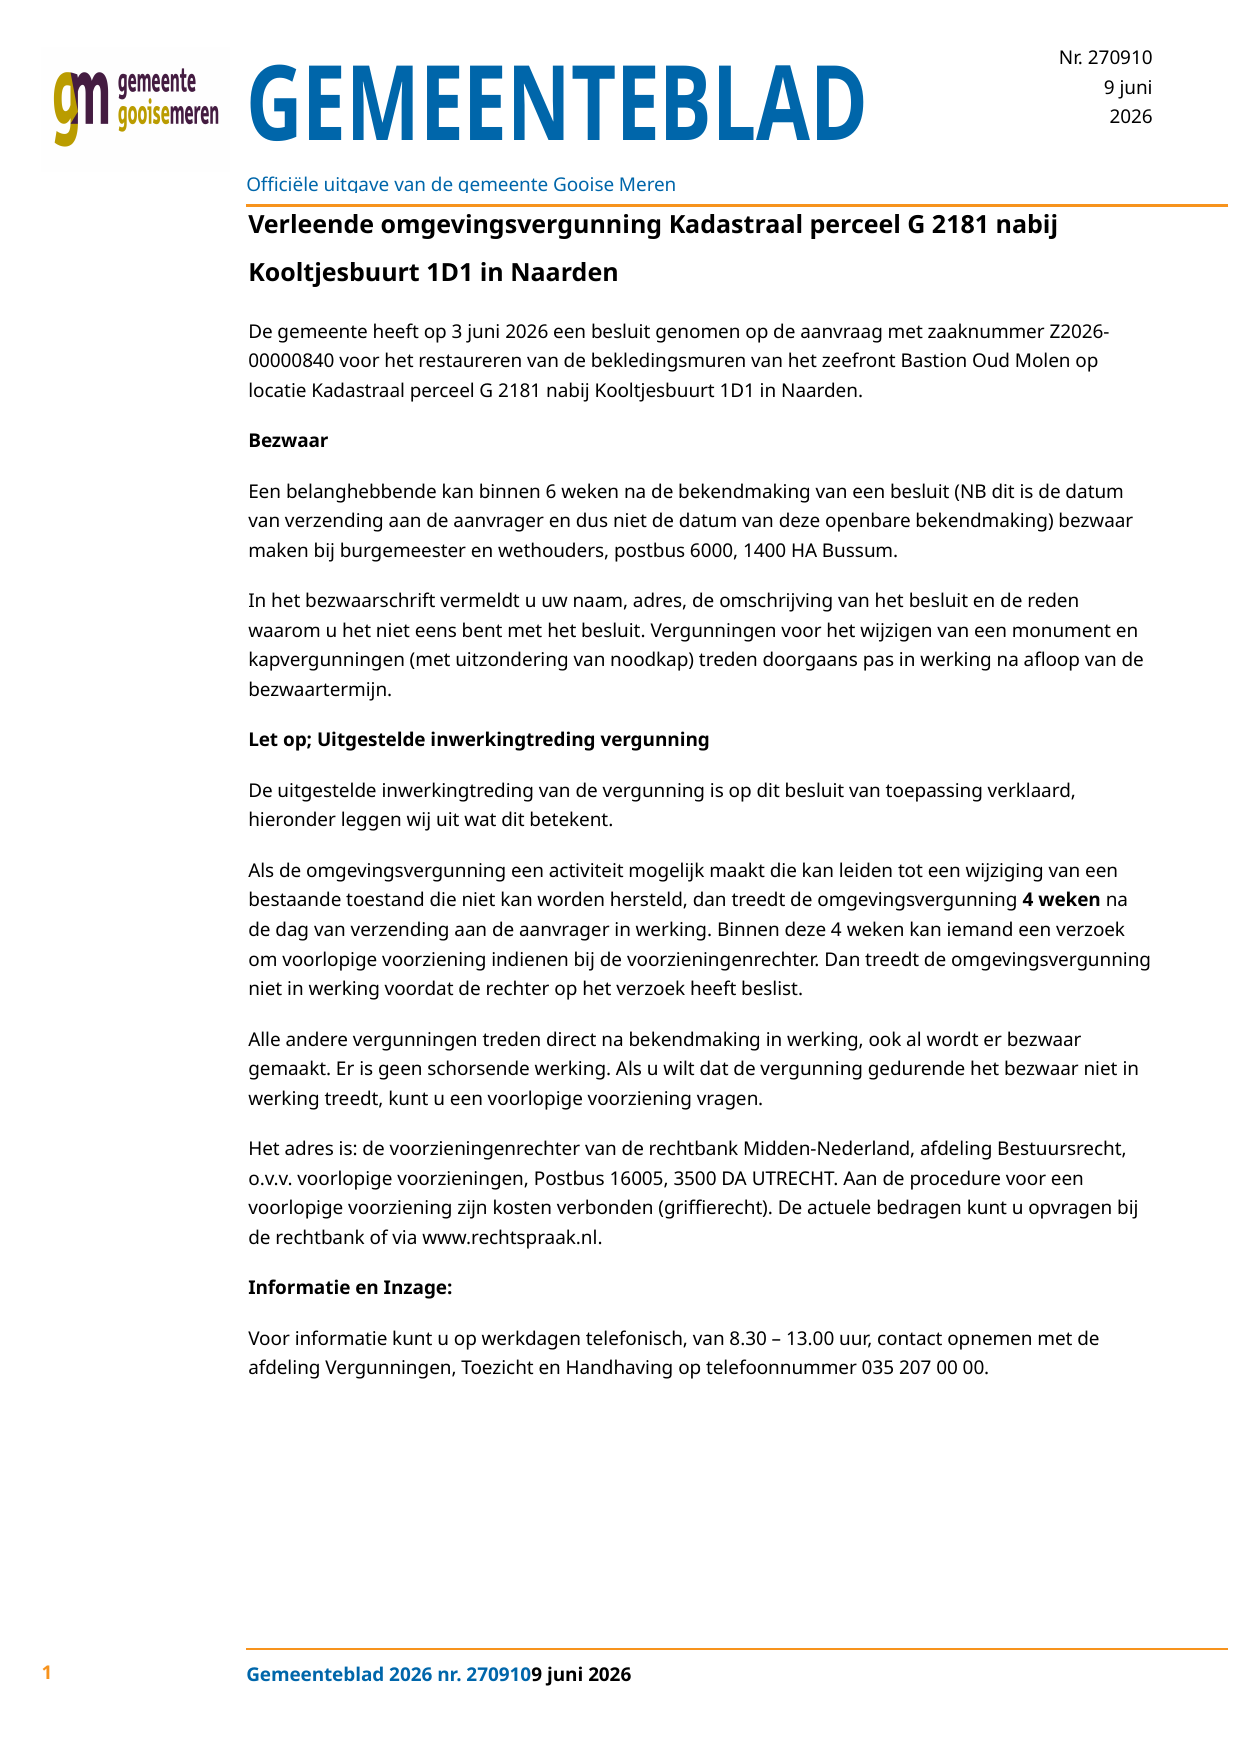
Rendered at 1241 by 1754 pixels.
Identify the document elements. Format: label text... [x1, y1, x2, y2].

text Het adres is: de voorzieningenrechter van de rechtbank Midden-Nederland, afdeling Bestuursrecht, o.v.v. voorlopige voorzieningen, Postbus 16005, 3500 DA UTRECHT. Aan de procedure voor een voorlopige voorziening zijn kosten verbonden (griffierecht). De actuele bedragen kunt u opvragen bij de rechtbank of via www.rechtspraak.nl. [248, 1135, 1152, 1250]
text Voor informatie kunt u op werkdagen telefonisch, van 8.30 – 13.00 uur, contact opnemen met de afdeling Vergunningen, Toezicht en Handhaving op telefoonnummer 035 207 00 00. [248, 1325, 1152, 1380]
text Verleende omgevingsvergunning Kadastraal perceel G 2181 nabij Kooltjesbuurt 1D1 in Naarden [248, 207, 1152, 288]
text Let op; Uitgestelde inwerkingtreding vergunning [248, 727, 1152, 752]
text Alle andere vergunningen treden direct na bekendmaking in werking, ook al wordt er bezwaar gemaakt. Er is geen schorsende werking. Als u wilt dat de vergunning gedurende het bezwaar niet in werking treedt, kunt u een voorlopige voorziening vragen. [248, 1026, 1152, 1111]
text Een belanghebbende kan binnen 6 weken na de bekendmaking van een besluit (NB dit is de datum van verzending aan de aanvrager en dus niet de datum van deze openbare bekendmaking) bezwaar maken bij burgemeester en wethouders, postbus 6000, 1400 HA Bussum. [248, 478, 1152, 563]
text De uitgestelde inwerkingtreding van de vergunning is op dit besluit van toepassing verklaard, hieronder leggen wij uit wat dit betekent. [248, 777, 1152, 832]
text Bezwaar [248, 427, 1152, 453]
text Informatie en Inzage: [248, 1274, 1152, 1300]
text Als de omgevingsvergunning een activiteit mogelijk maakt die kan leiden tot een wijziging van een bestaande toestand die niet kan worden hersteld, dan treedt de omgevingsvergunning 4 weken na de dag van verzending aan de aanvrager in werking. Binnen deze 4 weken kan iemand een verzoek om voorlopige voorziening indienen bij de voorzieningenrechter. Dan treedt de omgevingsvergunning niet in werking voordat de rechter op het verzoek heeft beslist. [248, 857, 1152, 1001]
text In het bezwaarschrift vermeldt u uw naam, adres, de omschrijving van het besluit en de reden waarom u het niet eens bent met het besluit. Vergunningen voor het wijzigen van een monument en kapvergunningen (met uitzondering van noodkap) treden doorgaans pas in werking na afloop van de bezwaartermijn. [248, 587, 1152, 702]
text De gemeente heeft op 3 juni 2026 een besluit genomen op de aanvraag met zaaknummer Z2026-00000840 voor het restaureren van de bekledingsmuren van het zeefront Bastion Oud Molen op locatie Kadastraal perceel G 2181 nabij Kooltjesbuurt 1D1 in Naarden. [248, 318, 1152, 403]
picture [41, 47, 231, 172]
